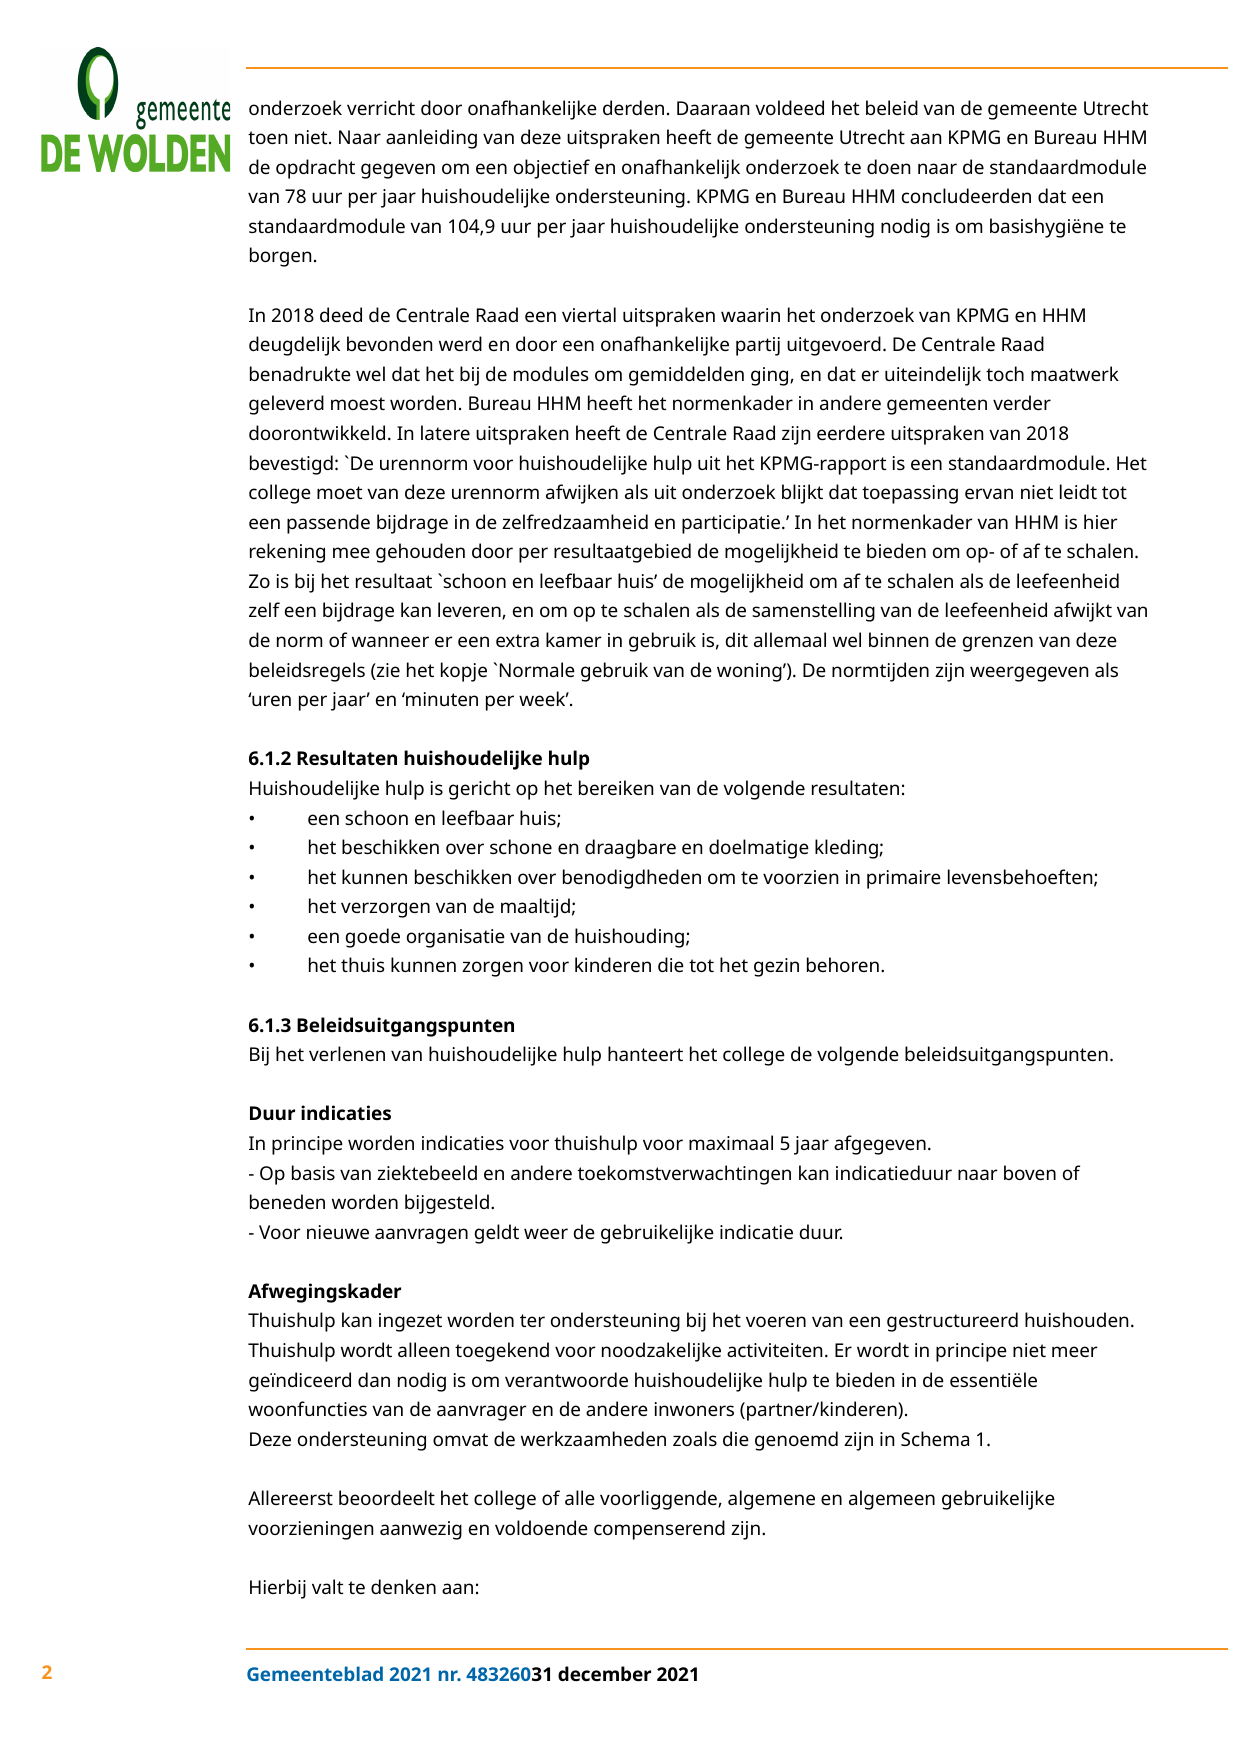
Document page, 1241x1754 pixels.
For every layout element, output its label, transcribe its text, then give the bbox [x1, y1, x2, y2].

list het kunnen beschikken over benodigdheden om te voorzien in primaire levensbehoeften; [248, 864, 1152, 890]
text Bij het verlenen van huishoudelijke hulp hanteert het college de volgende beleidsuitgangspunten. [248, 1041, 1152, 1067]
list het beschikken over schone en draagbare en doelmatige kleding; [248, 834, 1152, 860]
text 6.1.2 Resultaten huishoudelijke hulp [248, 746, 1152, 771]
text Huishoudelijke hulp is gericht op het bereiken van de volgende resultaten: [248, 775, 1152, 801]
text In 2018 deed de Centrale Raad een viertal uitspraken waarin het onderzoek van KPMG en HHM deugdelijk bevonden werd en door een onafhankelijke partij uitgevoerd. De Centrale Raad benadrukte wel dat het bij de modules om gemiddelden ging, en dat er uiteindelijk toch maatwerk geleverd moest worden. Bureau HHM heeft het normenkader in andere gemeenten verder doorontwikkeld. In latere uitspraken heeft de Centrale Raad zijn eerdere uitspraken van 2018 bevestigd: `De urennorm voor huishoudelijke hulp uit het KPMG-rapport is een standaardmodule. Het college moet van deze urennorm afwijken als uit onderzoek blijkt dat toepassing ervan niet leidt tot een passende bijdrage in de zelfredzaamheid en participatie.’ In het normenkader van HHM is hier rekening mee gehouden door per resultaatgebied de mogelijkheid te bieden om op- of af te schalen. Zo is bij het resultaat `schoon en leefbaar huis’ de mogelijkheid om af te schalen als de leefeenheid zelf een bijdrage kan leveren, en om op te schalen als de samenstelling van de leefeenheid afwijkt van de norm of wanneer er een extra kamer in gebruik is, dit allemaal wel binnen de grenzen van deze beleidsregels (zie het kopje `Normale gebruik van de woning’). De normtijden zijn weergegeven als ‘uren per jaar’ en ‘minuten per week’. [248, 302, 1152, 712]
list een schoon en leefbaar huis; [248, 805, 1152, 831]
text 6.1.3 Beleidsuitgangspunten [248, 1012, 1152, 1038]
picture [41, 47, 231, 172]
text - Op basis van ziektebeeld en andere toekomstverwachtingen kan indicatieduur naar boven of beneden worden bijgesteld. [248, 1160, 1152, 1215]
text - Voor nieuwe aanvragen geldt weer de gebruikelijke indicatie duur. [248, 1219, 1152, 1245]
text Hierbij valt te denken aan: [248, 1574, 1152, 1600]
list het thuis kunnen zorgen voor kinderen die tot het gezin behoren. [248, 953, 1152, 978]
text In principe worden indicaties voor thuishulp voor maximaal 5 jaar afgegeven. [248, 1130, 1152, 1156]
list een goede organisatie van de huishouding; [248, 923, 1152, 949]
text Thuishulp wordt alleen toegekend voor noodzakelijke activiteiten. Er wordt in principe niet meer [248, 1337, 1152, 1363]
text Allereerst beoordeelt het college of alle voorliggende, algemene en algemeen gebruikelijke voorzieningen aanwezig en voldoende compenserend zijn. [248, 1485, 1152, 1541]
text geïndiceerd dan nodig is om verantwoorde huishoudelijke hulp te bieden in de essentiële [248, 1367, 1152, 1393]
text onderzoek verricht door onafhankelijke derden. Daaraan voldeed het beleid van de gemeente Utrecht toen niet. Naar aanleiding van deze uitspraken heeft de gemeente Utrecht aan KPMG en Bureau HHM de opdracht gegeven om een objectief en onafhankelijk onderzoek te doen naar de standaardmodule van 78 uur per jaar huishoudelijke ondersteuning. KPMG en Bureau HHM concludeerden dat een standaardmodule van 104,9 uur per jaar huishoudelijke ondersteuning nodig is om basishygiëne te borgen. [248, 95, 1152, 268]
list het verzorgen van de maaltijd; [248, 893, 1152, 919]
text Thuishulp kan ingezet worden ter ondersteuning bij het voeren van een gestructureerd huishouden. [248, 1308, 1152, 1333]
text Deze ondersteuning omvat de werkzaamheden zoals die genoemd zijn in Schema 1. [248, 1426, 1152, 1452]
text Afwegingskader [248, 1278, 1152, 1304]
text woonfuncties van de aanvrager en de andere inwoners (partner/kinderen). [248, 1396, 1152, 1422]
text Duur indicaties [248, 1101, 1152, 1126]
